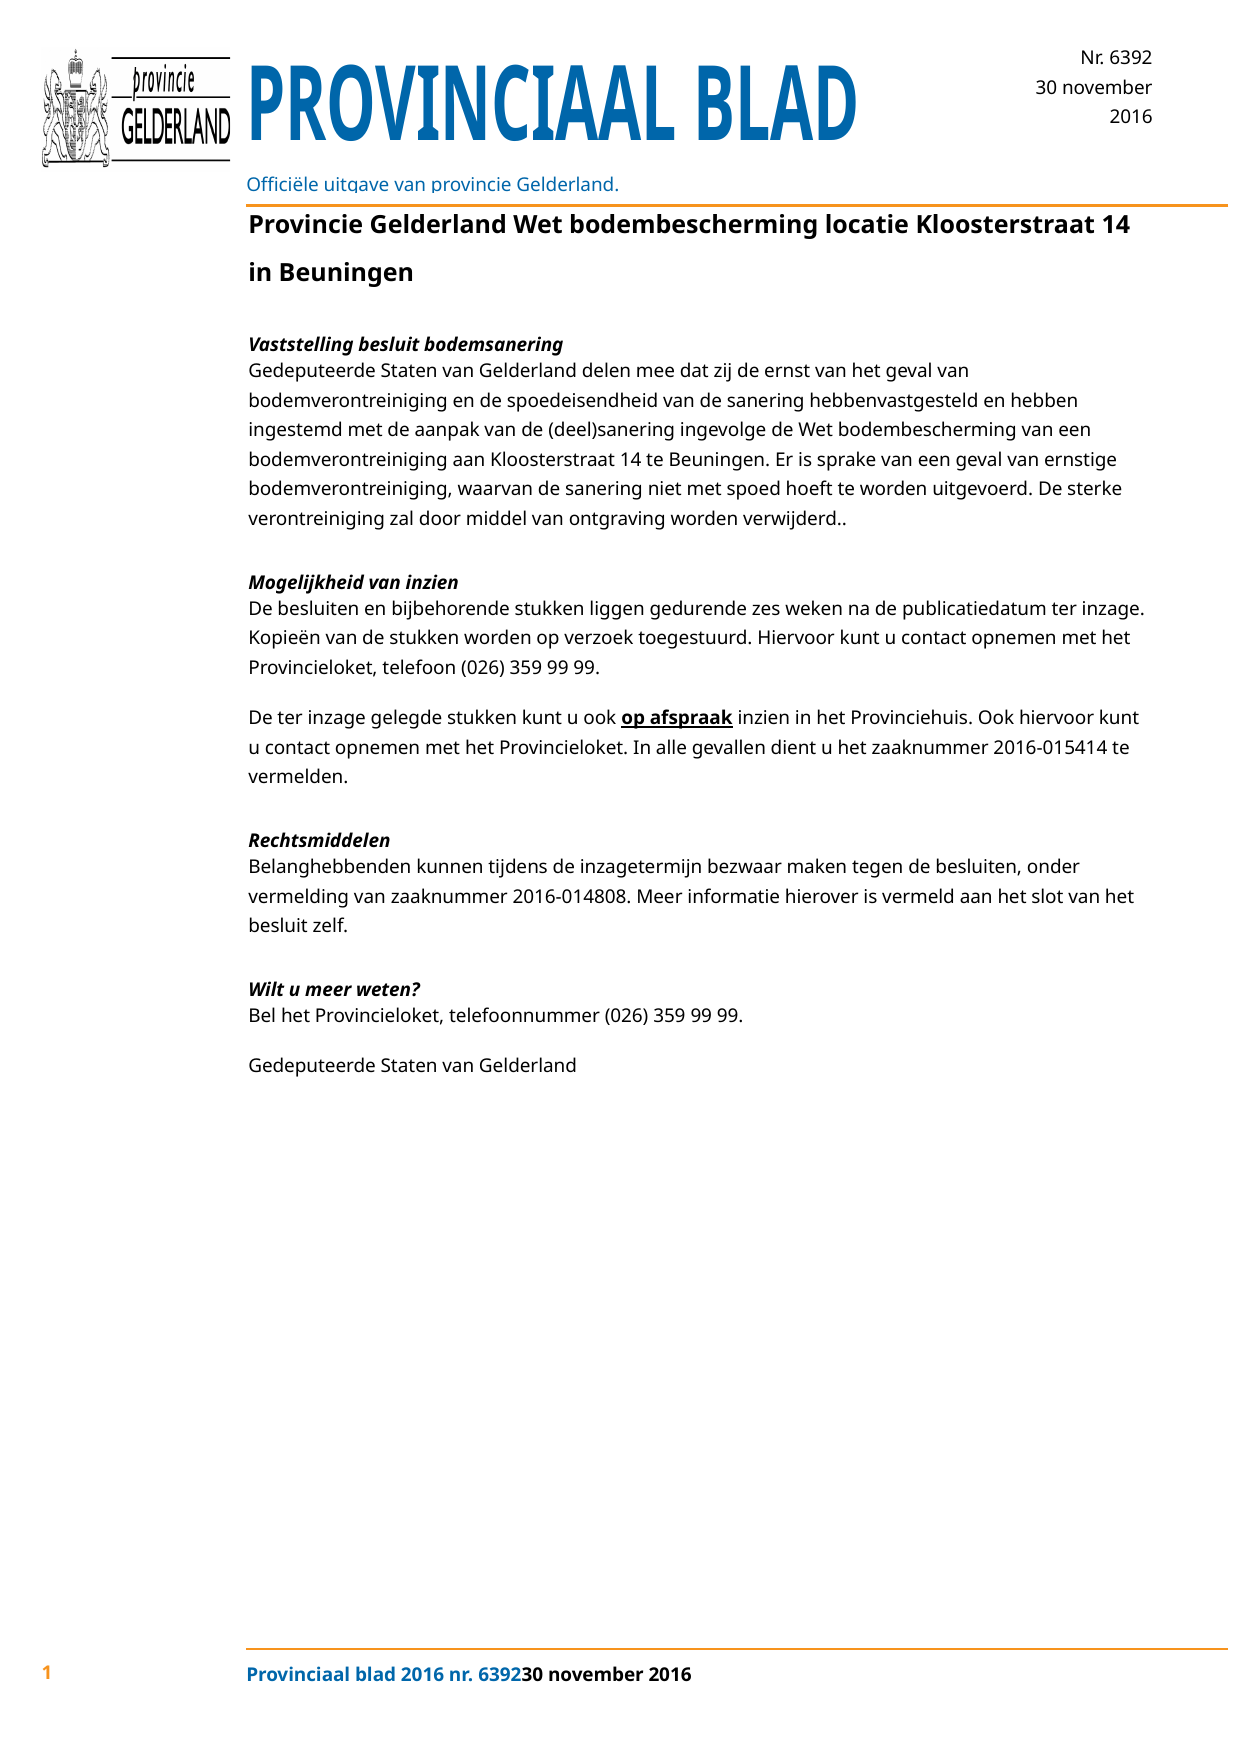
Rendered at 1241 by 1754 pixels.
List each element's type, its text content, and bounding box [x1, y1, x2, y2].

text Vaststelling besluit bodemsanering [248, 331, 1152, 357]
text Rechtsmiddelen [248, 827, 1152, 853]
text De ter inzage gelegde stukken kunt u ook op afspraak inzien in het Provinciehuis. Ook hiervoor kunt u contact opnemen met het Provincieloket. In alle gevallen dient u het zaaknummer 2016-015414 te vermelden. [248, 704, 1152, 789]
picture [41, 47, 231, 172]
text Belanghebbenden kunnen tijdens de inzagetermijn bezwaar maken tegen de besluiten, onder vermelding van zaaknummer 2016-014808. Meer informatie hierover is vermeld aan het slot van het besluit zelf. [248, 853, 1152, 938]
text Gedeputeerde Staten van Gelderland delen mee dat zij de ernst van het geval van bodemverontreiniging en de spoedeisendheid van de sanering hebbenvastgesteld en hebben ingestemd met de aanpak van de (deel)sanering ingevolge de Wet bodembescherming van een bodemverontreiniging aan Kloosterstraat 14 te Beuningen. Er is sprake van een geval van ernstige bodemverontreiniging, waarvan de sanering niet met spoed hoeft te worden uitgevoerd. De sterke verontreiniging zal door middel van ontgraving worden verwijderd.. [248, 357, 1152, 531]
text Gedeputeerde Staten van Gelderland [248, 1052, 1152, 1078]
text Bel het Provincieloket, telefoonnummer (026) 359 99 99. [248, 1002, 1152, 1028]
text Provincie Gelderland Wet bodembescherming locatie Kloosterstraat 14 in Beuningen [248, 207, 1152, 288]
text De besluiten en bijbehorende stukken liggen gedurende zes weken na de publicatiedatum ter inzage. Kopieën van de stukken worden op verzoek toegestuurd. Hiervoor kunt u contact opnemen met het Provincieloket, telefoon (026) 359 99 99. [248, 595, 1152, 680]
text Wilt u meer weten? [248, 976, 1152, 1002]
text Mogelijkheid van inzien [248, 569, 1152, 595]
